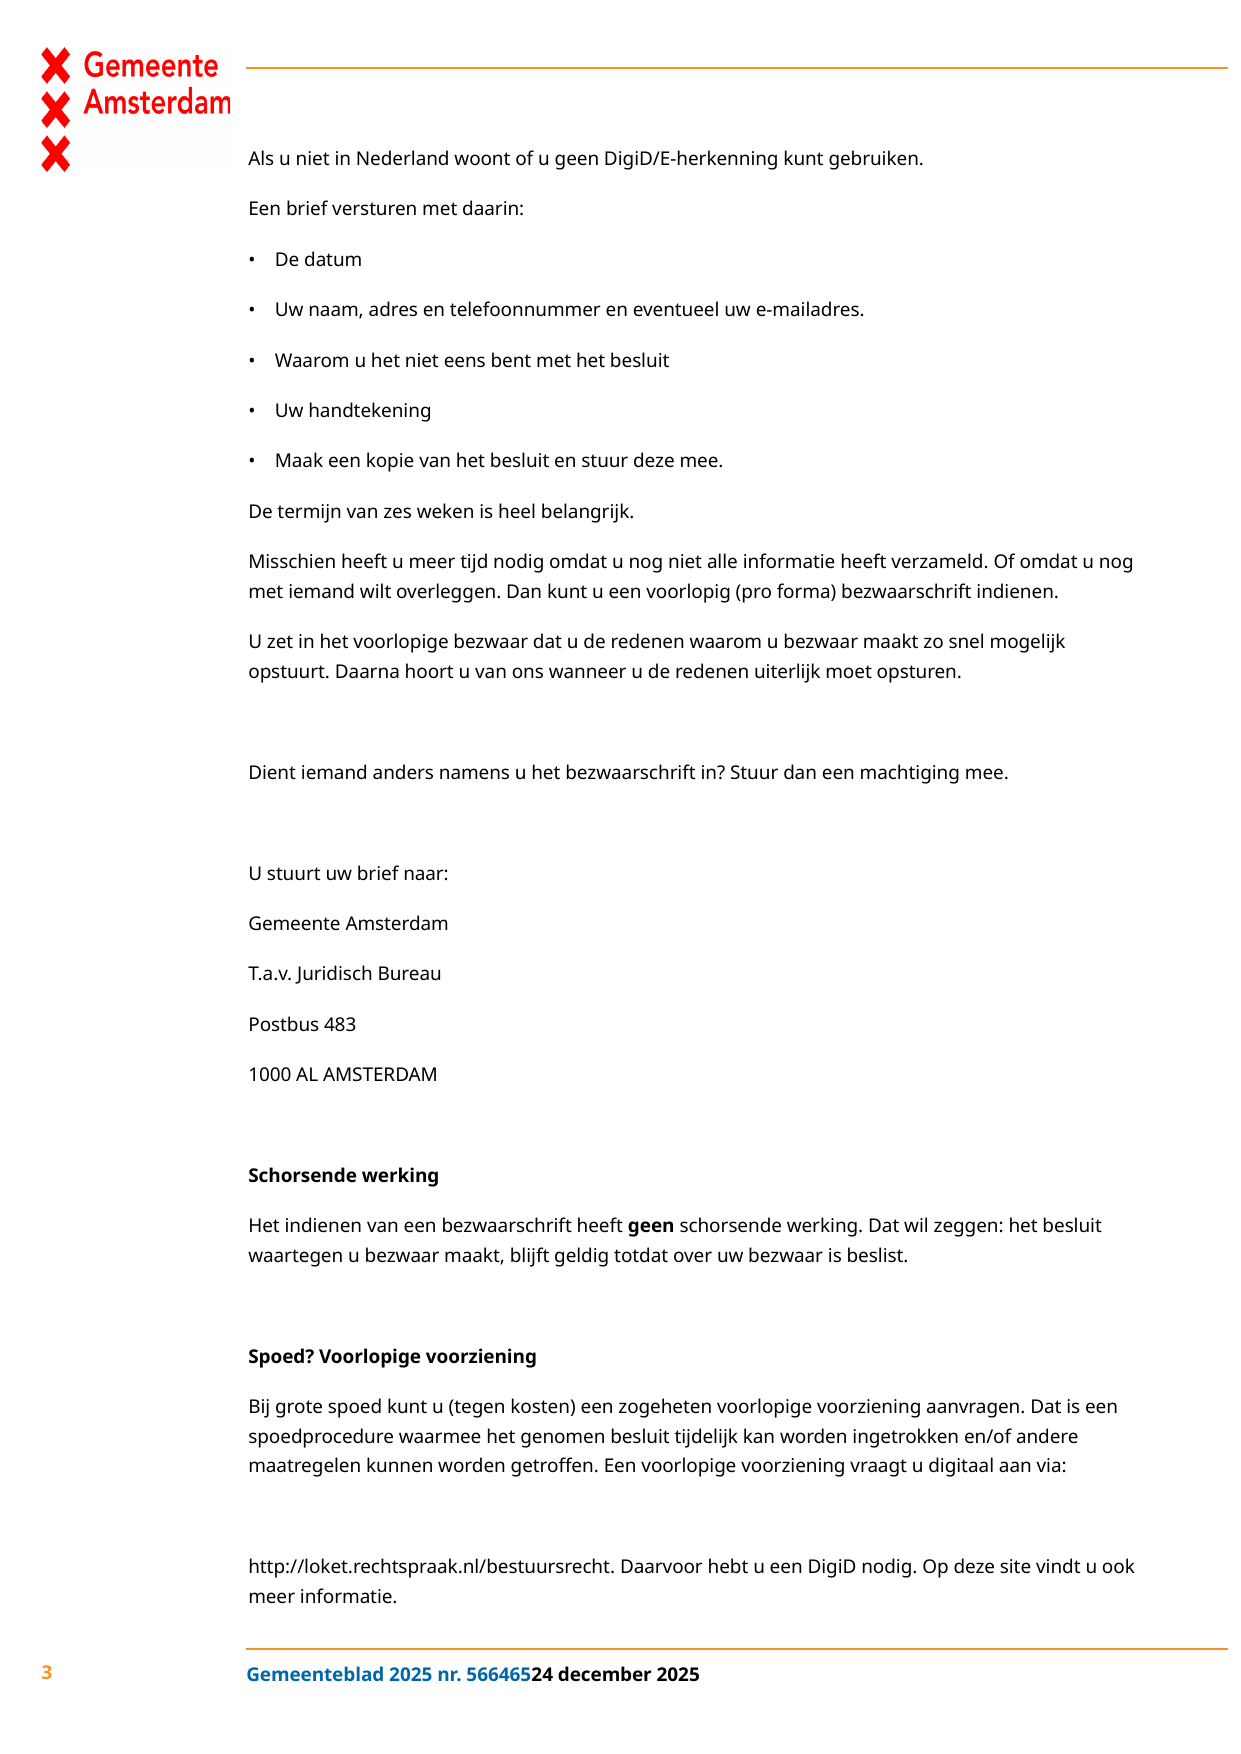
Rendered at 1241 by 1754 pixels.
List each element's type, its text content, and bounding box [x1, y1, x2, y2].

text De termijn van zes weken is heel belangrijk. [248, 498, 1152, 524]
text Spoed? Voorlopige voorziening [248, 1343, 1152, 1369]
text http://loket.rechtspraak.nl/bestuursrecht. Daarvoor hebt u een DigiD nodig. Op deze site vindt u ook meer informatie. [248, 1553, 1152, 1609]
text • De datum [248, 246, 1152, 272]
text Misschien heeft u meer tijd nodig omdat u nog niet alle informatie heeft verzameld. Of omdat u nog met iemand wilt overleggen. Dan kunt u een voorlopig (pro forma) bezwaarschrift indienen. [248, 548, 1152, 604]
text T.a.v. Juridisch Bureau [248, 961, 1152, 986]
text • Waarom u het niet eens bent met het besluit [248, 347, 1152, 373]
text • Uw naam, adres en telefoonnummer en eventueel uw e-mailadres. [248, 296, 1152, 322]
text 1000 AL AMSTERDAM [248, 1061, 1152, 1087]
text • Uw handtekening [248, 397, 1152, 423]
text • Maak een kopie van het besluit en stuur deze mee. [248, 448, 1152, 473]
text Een brief versturen met daarin: [248, 196, 1152, 221]
text Het indienen van een bezwaarschrift heeft geen schorsende werking. Dat wil zeggen: het besluit waartegen u bezwaar maakt, blijft geldig totdat over uw bezwaar is beslist. [248, 1213, 1152, 1268]
text U stuurt uw brief naar: [248, 860, 1152, 886]
picture [41, 47, 231, 172]
text Schorsende werking [248, 1162, 1152, 1188]
text Bij grote spoed kunt u (tegen kosten) een zogeheten voorlopige voorziening aanvragen. Dat is een spoedprocedure waarmee het genomen besluit tijdelijk kan worden ingetrokken en/of andere maatregelen kunnen worden getroffen. Een voorlopige voorziening vraagt u digitaal aan via: [248, 1393, 1152, 1478]
text Dient iemand anders namens u het bezwaarschrift in? Stuur dan een machtiging mee. [248, 759, 1152, 785]
text Postbus 483 [248, 1011, 1152, 1037]
text U zet in het voorlopige bezwaar dat u de redenen waarom u bezwaar maakt zo snel mogelijk opstuurt. Daarna hoort u van ons wanneer u de redenen uiterlijk moet opsturen. [248, 628, 1152, 684]
text Als u niet in Nederland woont of u geen DigiD/E-herkenning kunt gebruiken. [248, 145, 1152, 171]
text Gemeente Amsterdam [248, 910, 1152, 936]
